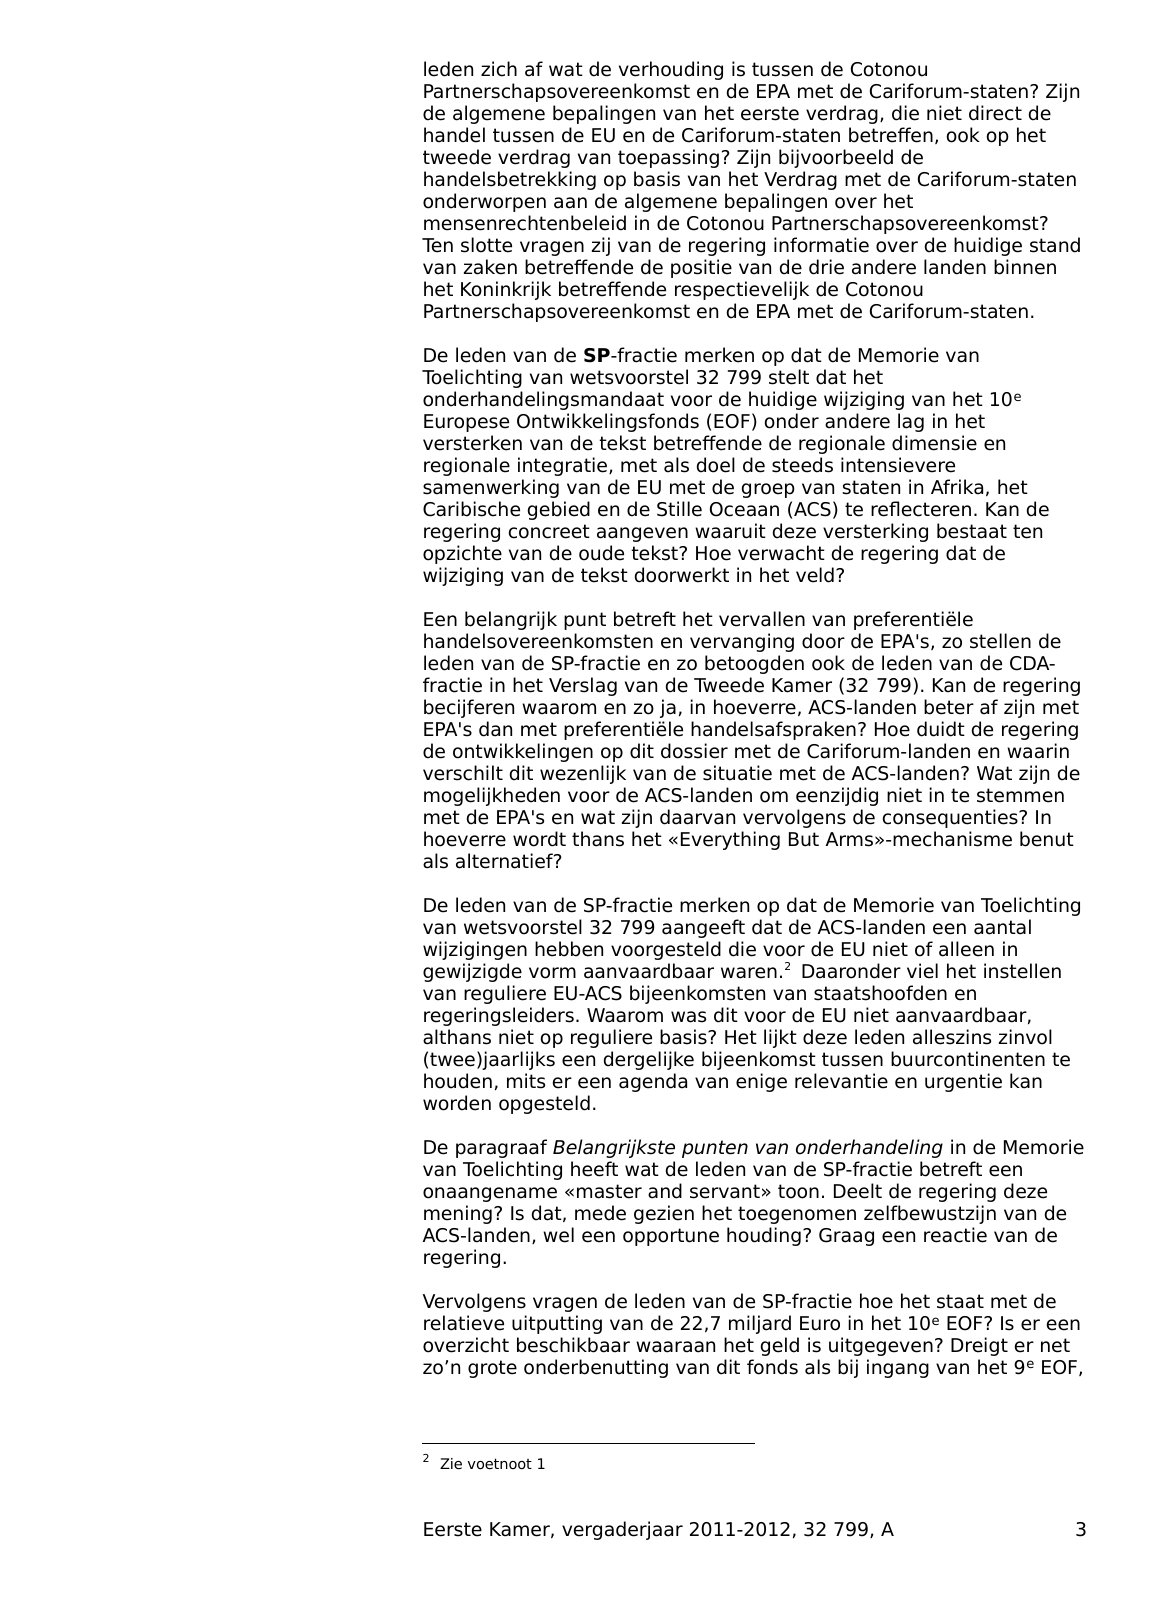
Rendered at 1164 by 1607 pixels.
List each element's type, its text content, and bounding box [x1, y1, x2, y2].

text Zie voetnoot 1 [422, 1452, 1087, 1474]
text Een belangrijk punt betreft het vervallen van preferentiële handelsovereenkomsten en vervanging door de EPA's, zo stellen de leden van de SP-fractie en zo betoogden ook de leden van de CDA-fractie in het Verslag van de Tweede Kamer (32 799). Kan de regering becijferen waarom en zo ja, in hoeverre, ACS-landen beter af zijn met EPA's dan met preferentiële handelsafspraken? Hoe duidt de regering de ontwikkelingen op dit dossier met de Cariforum-landen en waarin verschilt dit wezenlijk van de situatie met de ACS-landen? Wat zijn de mogelijkheden voor de ACS-landen om eenzijdig niet in te stemmen met de EPA's en wat zijn daarvan vervolgens de consequenties? In hoeverre wordt thans het «Everything But Arms»-mechanisme benut als alternatief? [422, 609, 1087, 873]
text Vervolgens vragen de leden van de SP-fractie hoe het staat met de relatieve uitputting van de 22,7 miljard Euro in het 10e EOF? Is er een overzicht beschikbaar waaraan het geld is uitgegeven? Dreigt er net zo’n grote onderbenutting van dit fonds als bij ingang van het 9e EOF, [422, 1291, 1087, 1379]
text De leden van de SP-fractie merken op dat de Memorie van Toelichting van wetsvoorstel 32 799 aangeeft dat de ACS-landen een aantal wijzigingen hebben voorgesteld die voor de EU niet of alleen in gewijzigde vorm aanvaardbaar waren. Daaronder viel het instellen van reguliere EU-ACS bijeenkomsten van staatshoofden en regeringsleiders. Waarom was dit voor de EU niet aanvaardbaar, althans niet op reguliere basis? Het lijkt deze leden alleszins zinvol (twee)jaarlijks een dergelijke bijeenkomst tussen buurcontinenten te houden, mits er een agenda van enige relevantie en urgentie kan worden opgesteld. [422, 895, 1087, 1115]
text De paragraaf Belangrijkste punten van onderhandeling in de Memorie van Toelichting heeft wat de leden van de SP-fractie betreft een onaangename «master and servant» toon. Deelt de regering deze mening? Is dat, mede gezien het toegenomen zelfbewustzijn van de ACS-landen, wel een opportune houding? Graag een reactie van de regering. [422, 1137, 1087, 1269]
text De leden van de SP-fractie merken op dat de Memorie van Toelichting van wetsvoorstel 32 799 stelt dat het onderhandelingsmandaat voor de huidige wijziging van het 10e Europese Ontwikkelingsfonds (EOF) onder andere lag in het versterken van de tekst betreffende de regionale dimensie en regionale integratie, met als doel de steeds intensievere samenwerking van de EU met de groep van staten in Afrika, het Caribische gebied en de Stille Oceaan (ACS) te reflecteren. Kan de regering concreet aangeven waaruit deze versterking bestaat ten opzichte van de oude tekst? Hoe verwacht de regering dat de wijziging van de tekst doorwerkt in het veld? [422, 345, 1087, 587]
text leden zich af wat de verhouding is tussen de Cotonou Partnerschapsovereenkomst en de EPA met de Cariforum-staten? Zijn de algemene bepalingen van het eerste verdrag, die niet direct de handel tussen de EU en de Cariforum-staten betreffen, ook op het tweede verdrag van toepassing? Zijn bijvoorbeeld de handelsbetrekking op basis van het Verdrag met de Cariforum-staten onderworpen aan de algemene bepalingen over het mensenrechtenbeleid in de Cotonou Partnerschapsovereenkomst? Ten slotte vragen zij van de regering informatie over de huidige stand van zaken betreffende de positie van de drie andere landen binnen het Koninkrijk betreffende respectievelijk de Cotonou Partnerschapsovereenkomst en de EPA met de Cariforum-staten. [422, 59, 1087, 323]
